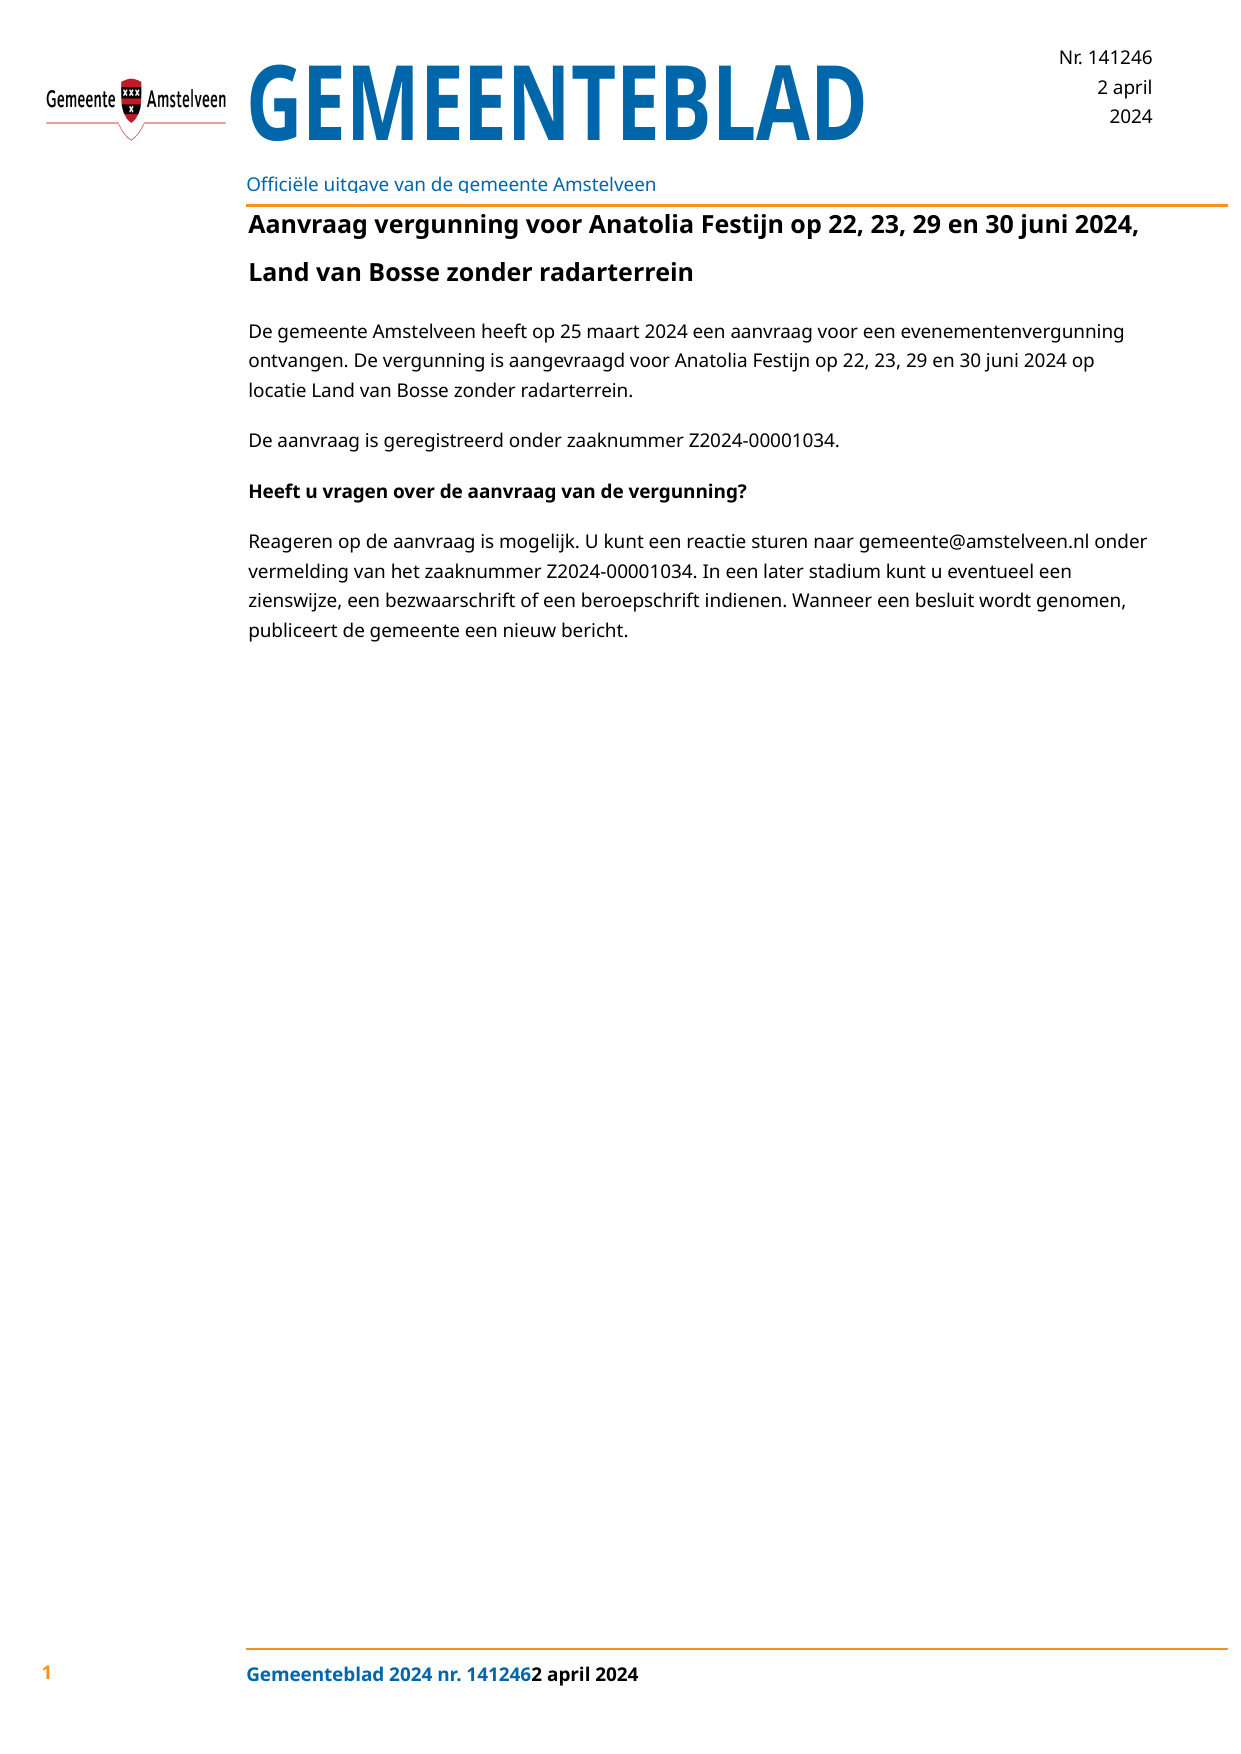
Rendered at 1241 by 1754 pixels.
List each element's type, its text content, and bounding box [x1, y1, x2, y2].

text De aanvraag is geregistreerd onder zaaknummer Z2024-00001034. [248, 427, 1152, 453]
text Reageren op de aanvraag is mogelijk. U kunt een reactie sturen naar gemeente@amstelveen.nl onder vermelding van het zaaknummer Z2024-00001034. In een later stadium kunt u eventueel een zienswijze, een bezwaarschrift of een beroepschrift indienen. Wanneer een besluit wordt genomen, publiceert de gemeente een nieuw bericht. [248, 528, 1152, 643]
text Aanvraag vergunning voor Anatolia Festijn op 22, 23, 29 en 30 juni 2024, Land van Bosse zonder radarterrein [248, 207, 1152, 288]
picture [41, 47, 231, 172]
text De gemeente Amstelveen heeft op 25 maart 2024 een aanvraag voor een evenementenvergunning ontvangen. De vergunning is aangevraagd voor Anatolia Festijn op 22, 23, 29 en 30 juni 2024 op locatie Land van Bosse zonder radarterrein. [248, 318, 1152, 403]
text Heeft u vragen over de aanvraag van de vergunning? [248, 478, 1152, 504]
